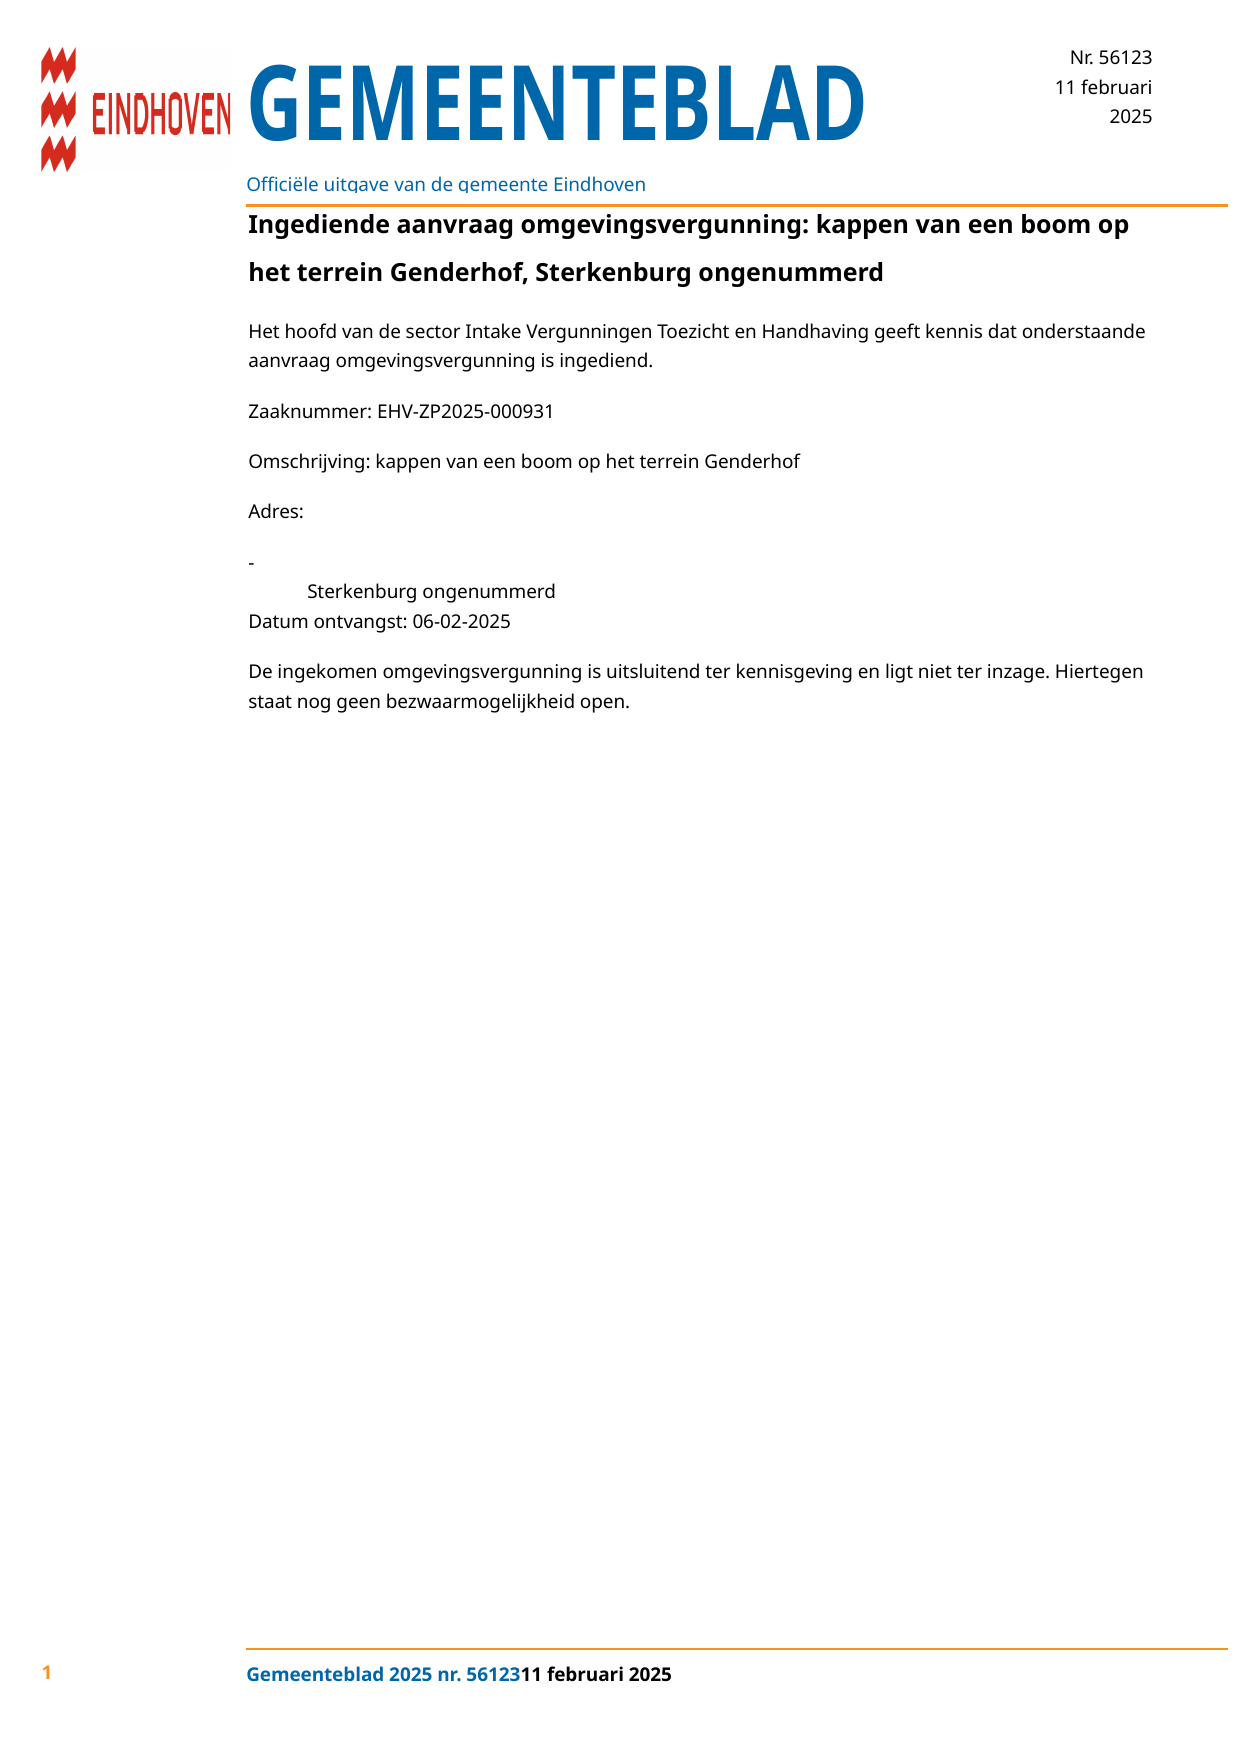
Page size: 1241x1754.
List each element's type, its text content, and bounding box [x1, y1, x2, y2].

text Ingediende aanvraag omgevingsvergunning: kappen van een boom op het terrein Genderhof, Sterkenburg ongenummerd [248, 207, 1152, 288]
text Zaaknummer: EHV-ZP2025-000931 [248, 398, 1152, 424]
picture [41, 47, 231, 172]
text Adres: [248, 499, 1152, 524]
text Omschrijving: kappen van een boom op het terrein Genderhof [248, 448, 1152, 474]
text Het hoofd van de sector Intake Vergunningen Toezicht en Handhaving geeft kennis dat onderstaande aanvraag omgevingsvergunning is ingediend. [248, 318, 1152, 373]
text Datum ontvangst: 06-02-2025 [248, 608, 1152, 634]
list Sterkenburg ongenummerd [248, 579, 1152, 604]
text De ingekomen omgevingsvergunning is uitsluitend ter kennisgeving en ligt niet ter inzage. Hiertegen staat nog geen bezwaarmogelijkheid open. [248, 659, 1152, 714]
